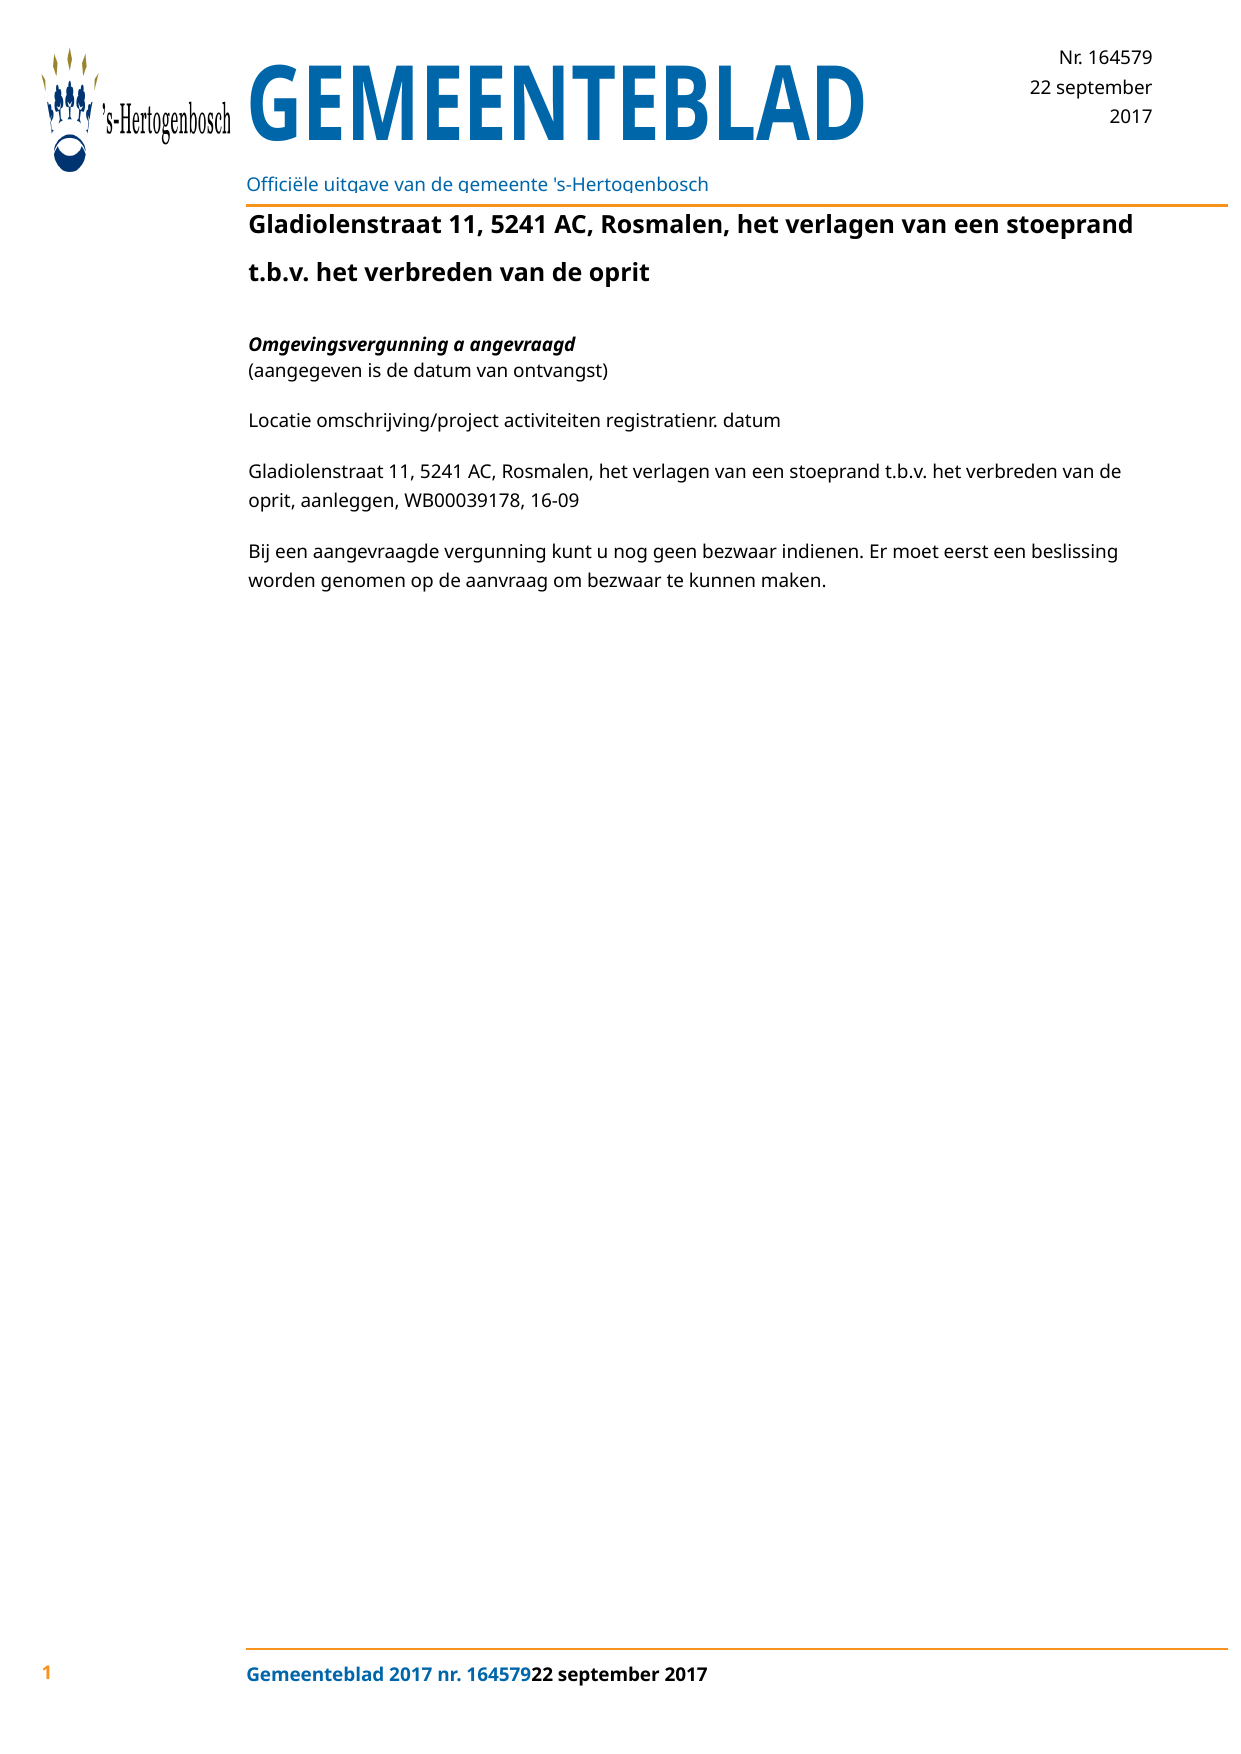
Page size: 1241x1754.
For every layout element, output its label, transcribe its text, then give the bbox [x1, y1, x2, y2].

text Omgevingsvergunning a angevraagd [248, 331, 1152, 357]
text Gladiolenstraat 11, 5241 AC, Rosmalen, het verlagen van een stoeprand t.b.v. het verbreden van de oprit [248, 207, 1152, 288]
text Bij een aangevraagde vergunning kunt u nog geen bezwaar indienen. Er moet eerst een beslissing worden genomen op de aanvraag om bezwaar te kunnen maken. [248, 538, 1152, 593]
text (aangegeven is de datum van ontvangst) [248, 357, 1152, 383]
picture [41, 47, 231, 172]
text Gladiolenstraat 11, 5241 AC, Rosmalen, het verlagen van een stoeprand t.b.v. het verbreden van de oprit, aanleggen, WB00039178, 16-09 [248, 458, 1152, 513]
text Locatie omschrijving/project activiteiten registratienr. datum [248, 408, 1152, 433]
